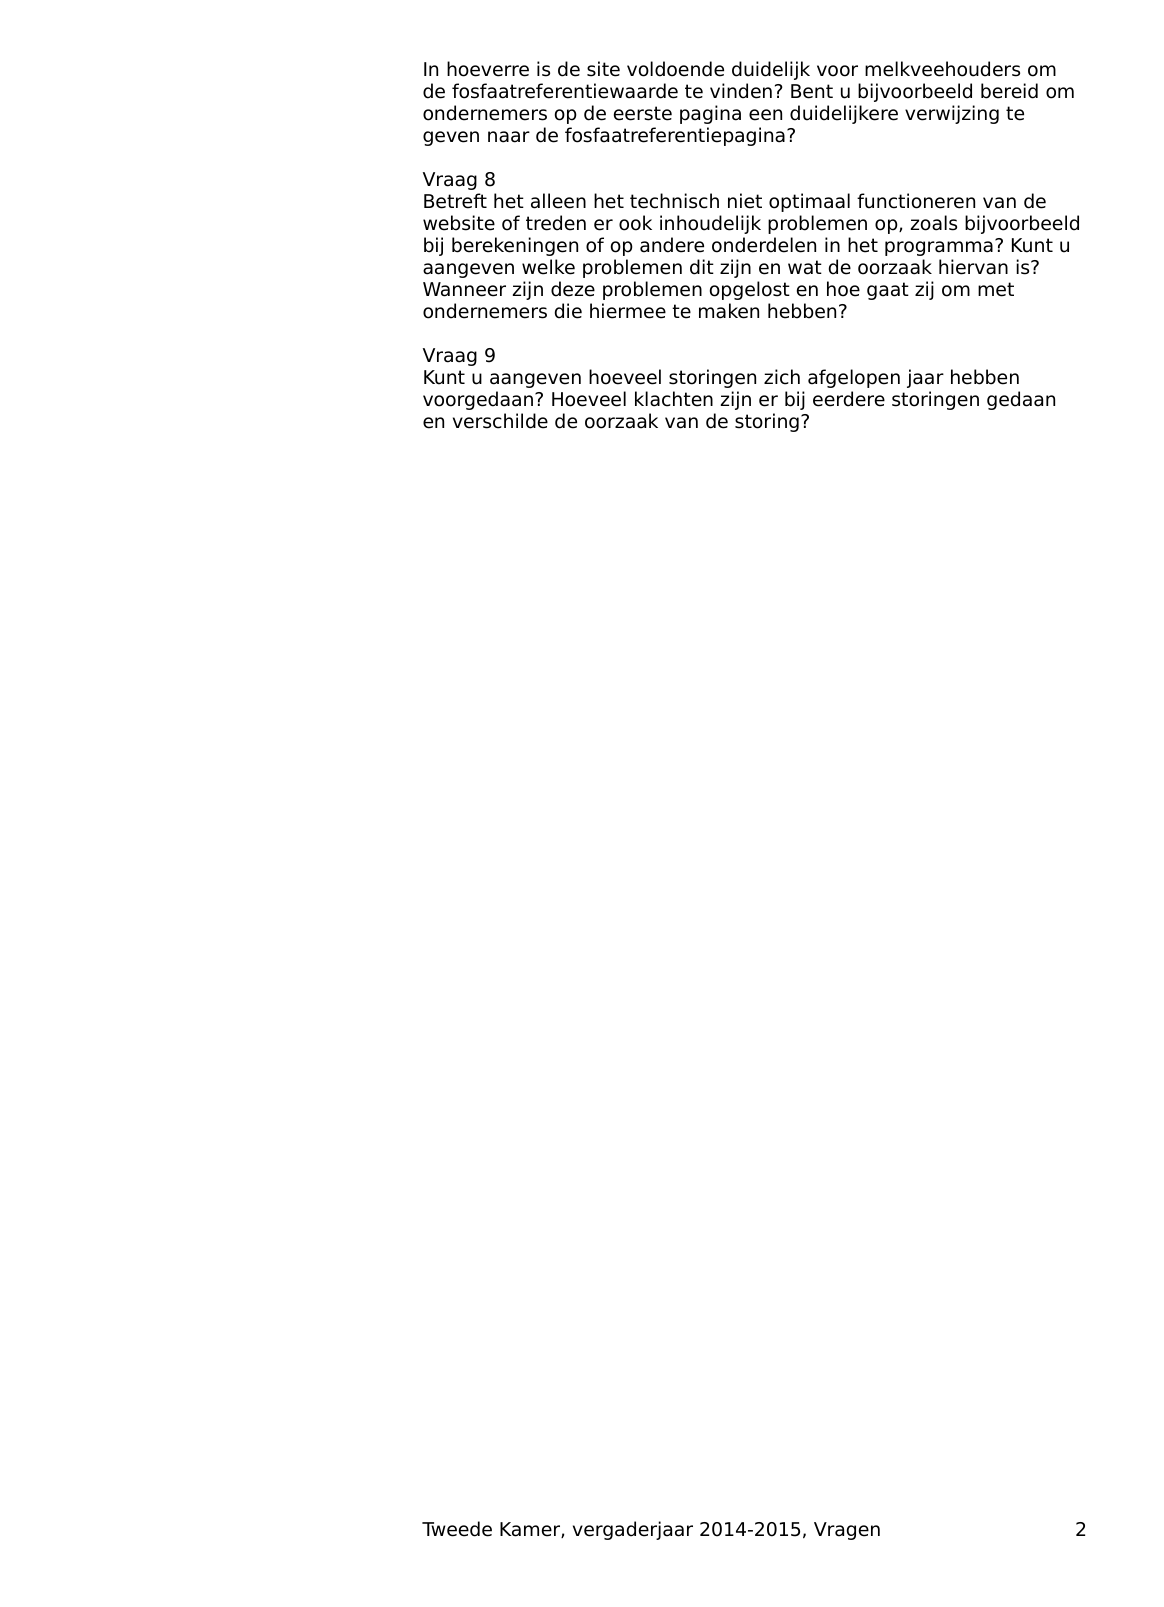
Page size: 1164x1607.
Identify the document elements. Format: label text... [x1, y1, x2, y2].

text Vraag 8 [422, 169, 1087, 191]
text Betreft het alleen het technisch niet optimaal functioneren van de website of treden er ook inhoudelijk problemen op, zoals bijvoorbeeld bij berekeningen of op andere onderdelen in het programma? Kunt u aangeven welke problemen dit zijn en wat de oorzaak hiervan is? Wanneer zijn deze problemen opgelost en hoe gaat zij om met ondernemers die hiermee te maken hebben? [422, 191, 1087, 323]
text Kunt u aangeven hoeveel storingen zich afgelopen jaar hebben voorgedaan? Hoeveel klachten zijn er bij eerdere storingen gedaan en verschilde de oorzaak van de storing? [422, 367, 1087, 433]
text In hoeverre is de site voldoende duidelijk voor melkveehouders om de fosfaatreferentiewaarde te vinden? Bent u bijvoorbeeld bereid om ondernemers op de eerste pagina een duidelijkere verwijzing te geven naar de fosfaatreferentiepagina? [422, 59, 1087, 147]
text Vraag 9 [422, 345, 1087, 367]
